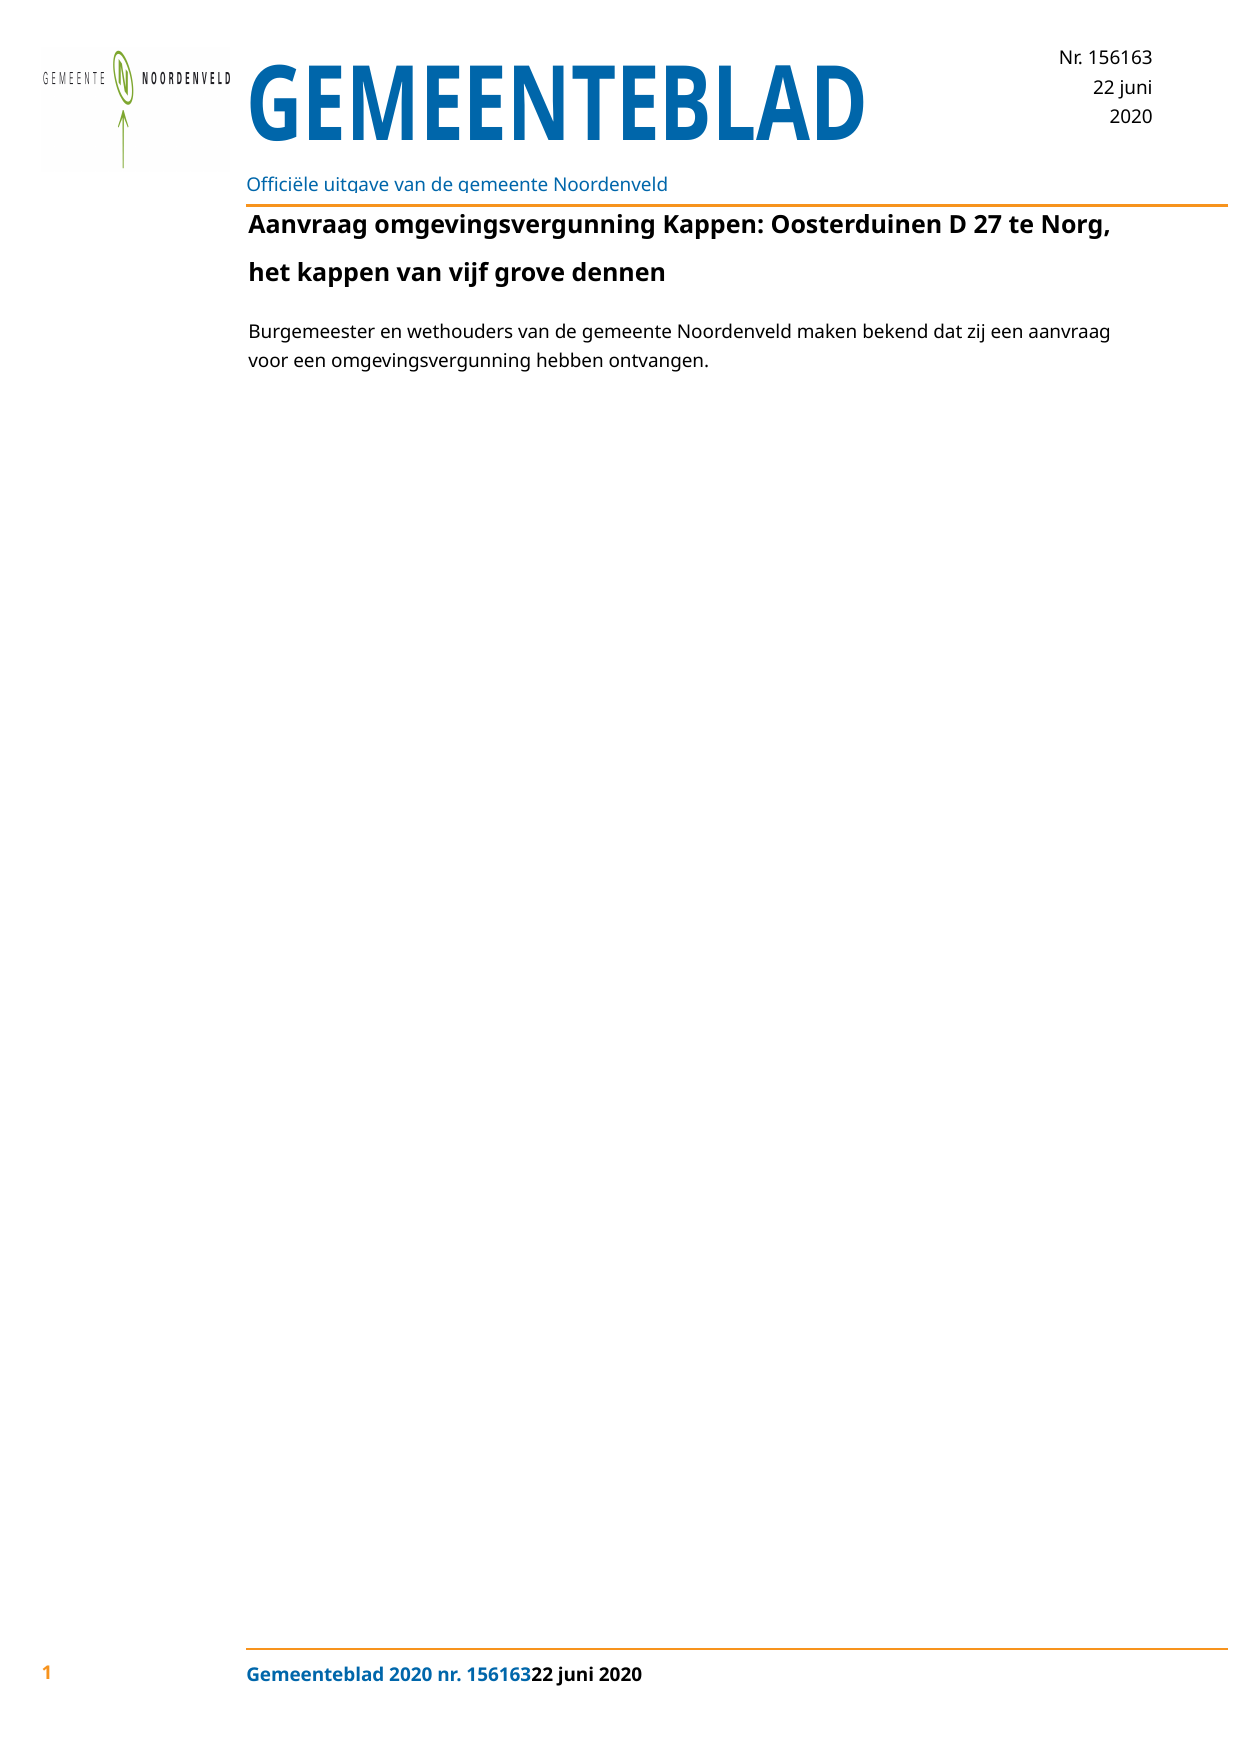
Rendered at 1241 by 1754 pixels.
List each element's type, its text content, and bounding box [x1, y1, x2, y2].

text Burgemeester en wethouders van de gemeente Noordenveld maken bekend dat zij een aanvraag voor een omgevingsvergunning hebben ontvangen. [248, 318, 1152, 373]
text Aanvraag omgevingsvergunning Kappen: Oosterduinen D 27 te Norg, het kappen van vijf grove dennen [248, 207, 1152, 288]
picture [41, 47, 231, 172]
